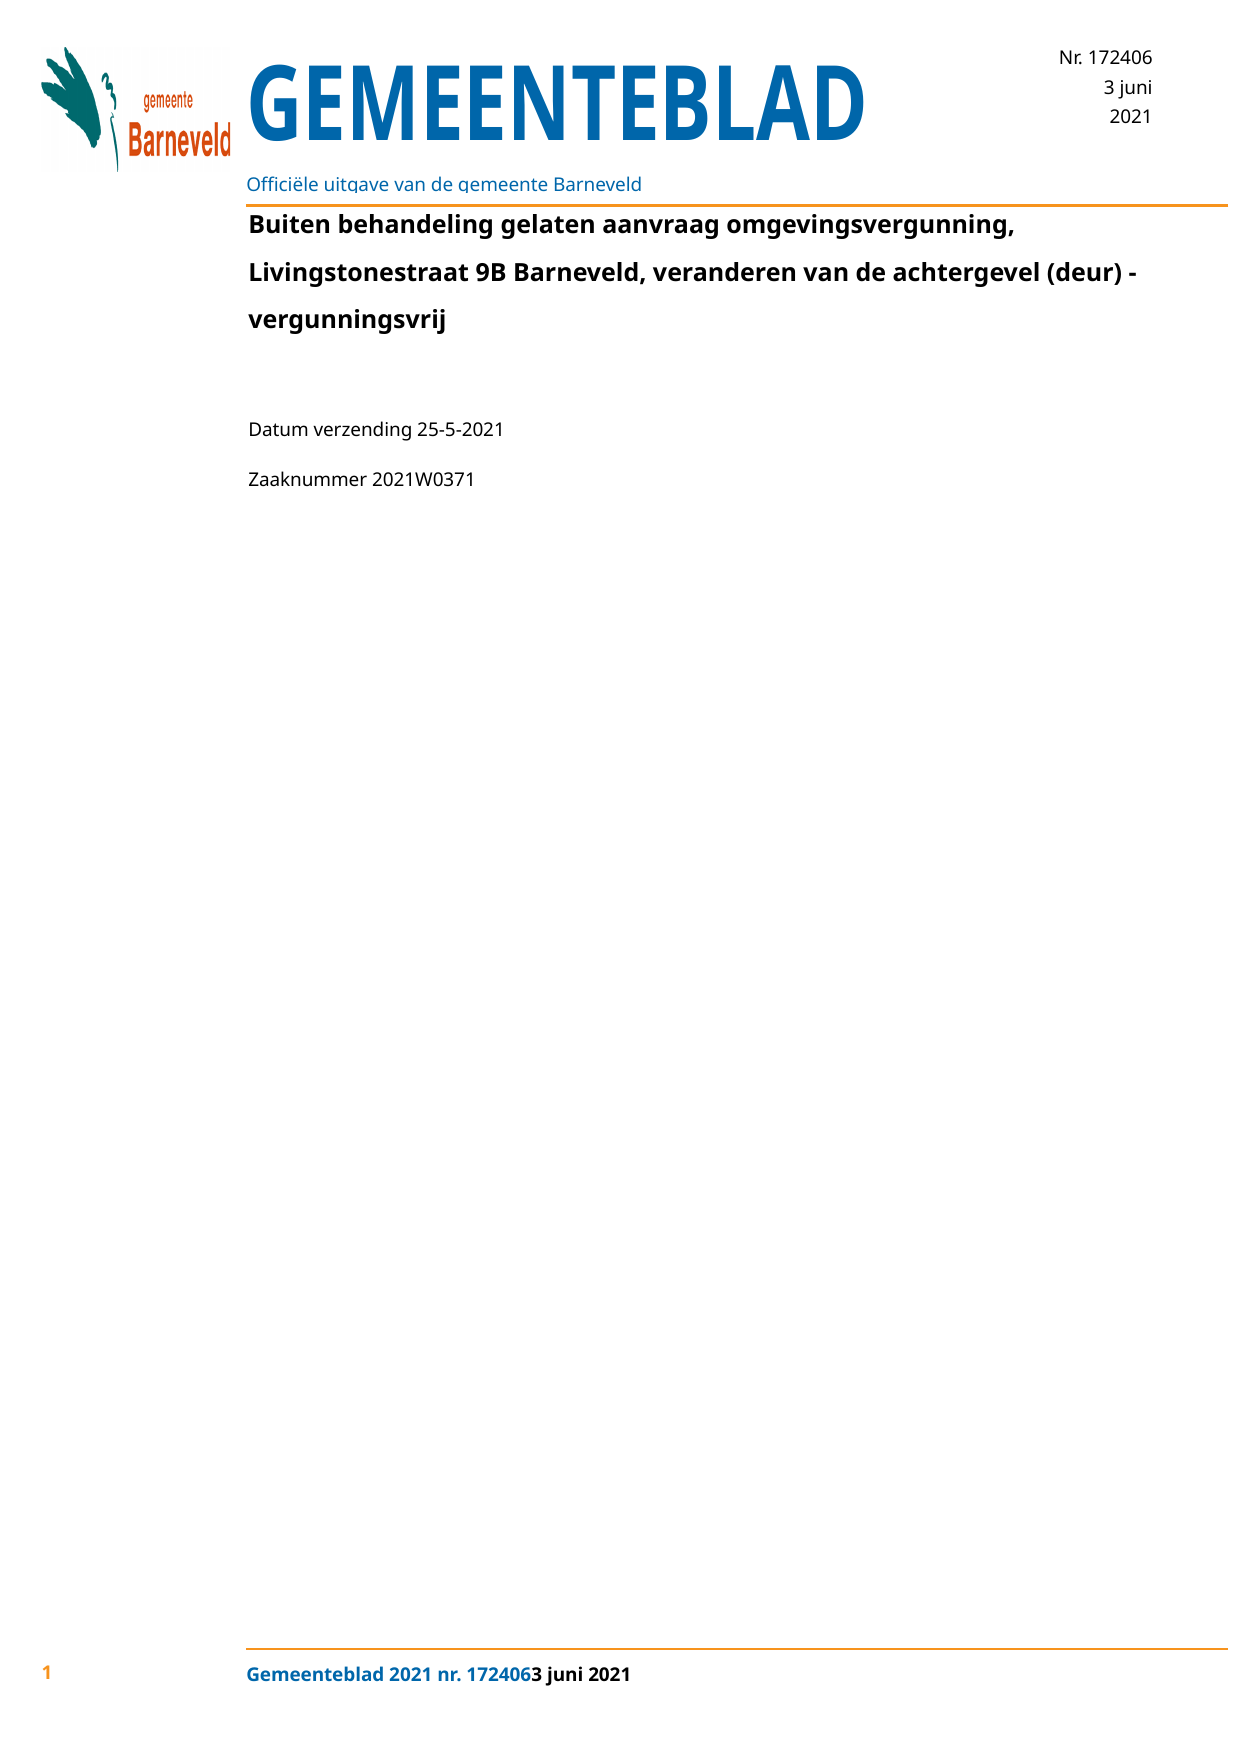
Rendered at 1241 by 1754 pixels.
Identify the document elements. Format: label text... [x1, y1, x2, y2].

text Zaaknummer 2021W0371 [248, 466, 1152, 492]
text Buiten behandeling gelaten aanvraag omgevingsvergunning, Livingstonestraat 9B Barneveld, veranderen van de achtergevel (deur) - vergunningsvrij [248, 207, 1152, 336]
picture [41, 47, 231, 172]
text Datum verzending 25-5-2021 [248, 416, 1152, 442]
